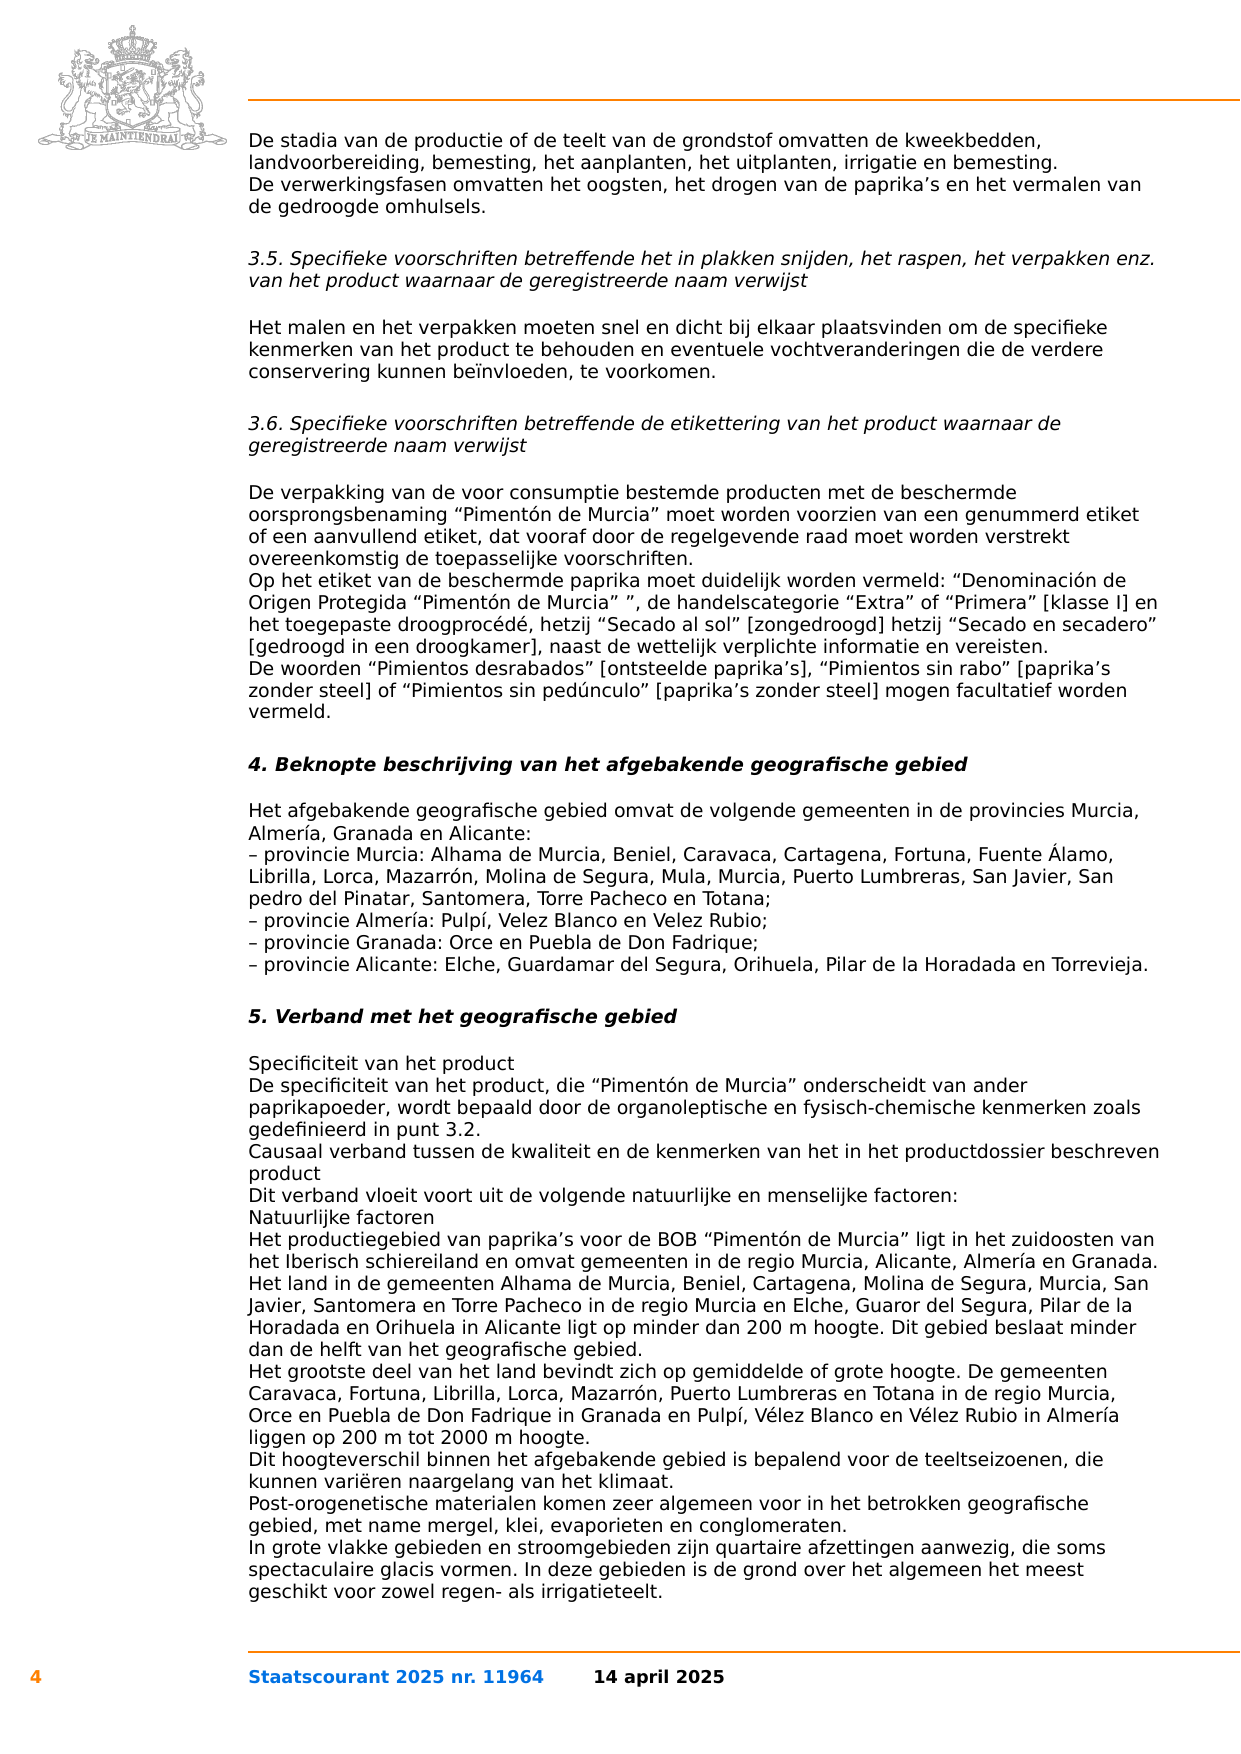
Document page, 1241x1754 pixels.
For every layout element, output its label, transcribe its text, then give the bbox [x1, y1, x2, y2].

text Natuurlijke factoren [248, 1207, 1163, 1229]
text De stadia van de productie of de teelt van de grondstof omvatten de kweekbedden, landvoorbereiding, bemesting, het aanplanten, het uitplanten, irrigatie en bemesting. [248, 130, 1163, 174]
text Op het etiket van de beschermde paprika moet duidelijk worden vermeld: “Denominación de Origen Protegida “Pimentón de Murcia” ”, de handelscategorie “Extra” of “Primera” [klasse I] en het toegepaste droogprocédé, hetzij “Secado al sol” [zongedroogd] hetzij “Secado en secadero” [gedroogd in een droogkamer], naast de wettelijk verplichte informatie en vereisten. [248, 569, 1163, 657]
subtitle 3.5. Specifieke voorschriften betreffende het in plakken snijden, het raspen, het verpakken enz. van het product waarnaar de geregistreerde naam verwijst [248, 248, 1163, 292]
text Het productiegebied van paprika’s voor de BOB “Pimentón de Murcia” ligt in het zuidoosten van het Iberisch schiereiland en omvat gemeenten in de regio Murcia, Alicante, Almería en Granada. Het land in de gemeenten Alhama de Murcia, Beniel, Cartagena, Molina de Segura, Murcia, San Javier, Santomera en Torre Pacheco in de regio Murcia en Elche, Guaror del Segura, Pilar de la Horadada en Orihuela in Alicante ligt op minder dan 200 m hoogte. Dit gebied beslaat minder dan de helft van het geografische gebied. [248, 1229, 1163, 1361]
text Het afgebakende geografische gebied omvat de volgende gemeenten in de provincies Murcia, Almería, Granada en Alicante: [248, 800, 1163, 844]
text Dit verband vloeit voort uit de volgende natuurlijke en menselijke factoren: [248, 1185, 1163, 1207]
picture [38, 25, 227, 150]
text Post-orogenetische materialen komen zeer algemeen voor in het betrokken geografische gebied, met name mergel, klei, evaporieten en conglomeraten. [248, 1493, 1163, 1537]
subtitle 4. Beknopte beschrijving van het afgebakende geografische gebied [248, 753, 1163, 775]
subtitle 5. Verband met het geografische gebied [248, 1006, 1163, 1028]
text De woorden “Pimientos desrabados” [ontsteelde paprika’s], “Pimientos sin rabo” [paprika’s zonder steel] of “Pimientos sin pedúnculo” [paprika’s zonder steel] mogen facultatief worden vermeld. [248, 657, 1163, 723]
text Het malen en het verpakken moeten snel en dicht bij elkaar plaatsvinden om de specifieke kenmerken van het product te behouden en eventuele vochtveranderingen die de verdere conservering kunnen beïnvloeden, te voorkomen. [248, 317, 1163, 383]
text – provincie Granada: Orce en Puebla de Don Fadrique; [248, 932, 1163, 954]
text – provincie Murcia: Alhama de Murcia, Beniel, Caravaca, Cartagena, Fortuna, Fuente Álamo, Librilla, Lorca, Mazarrón, Molina de Segura, Mula, Murcia, Puerto Lumbreras, San Javier, San pedro del Pinatar, Santomera, Torre Pacheco en Totana; [248, 844, 1163, 910]
text Dit hoogteverschil binnen het afgebakende gebied is bepalend voor de teeltseizoenen, die kunnen variëren naargelang van het klimaat. [248, 1449, 1163, 1493]
text De verwerkingsfasen omvatten het oogsten, het drogen van de paprika’s en het vermalen van de gedroogde omhulsels. [248, 174, 1163, 218]
text Specificiteit van het product [248, 1053, 1163, 1075]
text De verpakking van de voor consumptie bestemde producten met de beschermde oorsprongsbenaming “Pimentón de Murcia” moet worden voorzien van een genummerd etiket of een aanvullend etiket, dat vooraf door de regelgevende raad moet worden verstrekt overeenkomstig de toepasselijke voorschriften. [248, 482, 1163, 569]
text Het grootste deel van het land bevindt zich op gemiddelde of grote hoogte. De gemeenten Caravaca, Fortuna, Librilla, Lorca, Mazarrón, Puerto Lumbreras en Totana in de regio Murcia, Orce en Puebla de Don Fadrique in Granada en Pulpí, Vélez Blanco en Vélez Rubio in Almería liggen op 200 m tot 2000 m hoogte. [248, 1361, 1163, 1449]
text In grote vlakke gebieden en stroomgebieden zijn quartaire afzettingen aanwezig, die soms spectaculaire glacis vormen. In deze gebieden is de grond over het algemeen het meest geschikt voor zowel regen- als irrigatieteelt. [248, 1537, 1163, 1603]
subtitle 3.6. Specifieke voorschriften betreffende de etikettering van het product waarnaar de geregistreerde naam verwijst [248, 413, 1163, 457]
text – provincie Alicante: Elche, Guardamar del Segura, Orihuela, Pilar de la Horadada en Torrevieja. [248, 954, 1163, 976]
text Causaal verband tussen de kwaliteit en de kenmerken van het in het productdossier beschreven product [248, 1141, 1163, 1185]
text – provincie Almería: Pulpí, Velez Blanco en Velez Rubio; [248, 910, 1163, 932]
text De specificiteit van het product, die “Pimentón de Murcia” onderscheidt van ander paprikapoeder, wordt bepaald door de organoleptische en fysisch-chemische kenmerken zoals gedefinieerd in punt 3.2. [248, 1075, 1163, 1141]
